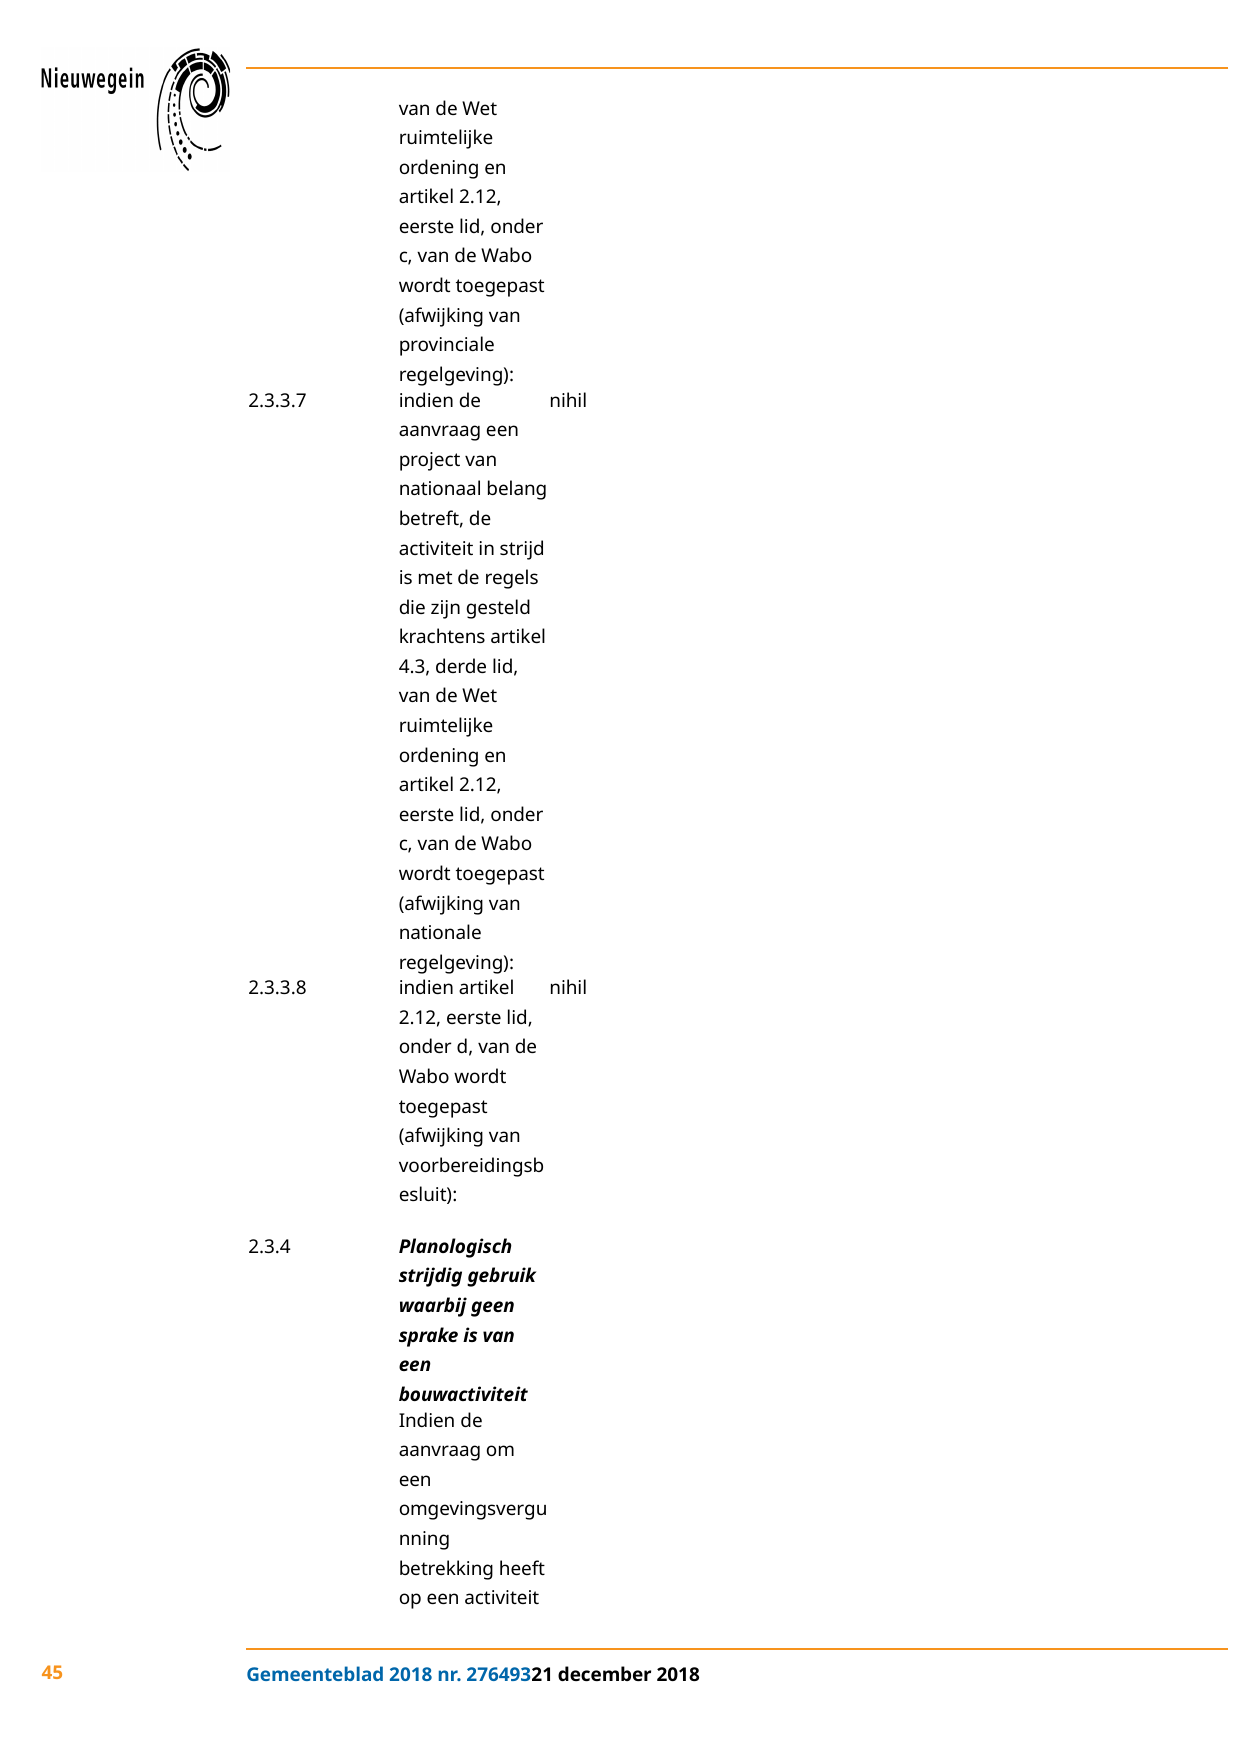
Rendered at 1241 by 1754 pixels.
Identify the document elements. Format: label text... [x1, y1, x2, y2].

table_cell 2.3.3.7 [248, 387, 398, 974]
table_cell Planologisch strijdig gebruik waarbij geen sprake is van een bouwactiviteit [399, 1233, 549, 1407]
table_cell [549, 95, 700, 387]
table_cell [549, 1407, 700, 1610]
table_cell nihil [549, 387, 700, 974]
table_cell [248, 1208, 398, 1233]
table_cell nihil [549, 975, 700, 1207]
table_cell van de Wet ruimtelijke ordening en artikel 2.12, eerste lid, onder c, van de Wabo wordt toegepast (afwijking van provinciale regelgeving): [399, 95, 549, 387]
table_cell 2.3.3.8 [248, 975, 398, 1207]
table_cell [399, 1208, 549, 1233]
table_cell [248, 1407, 398, 1610]
table_cell indien de aanvraag een project van nationaal belang betreft, de activiteit in strijd is met de regels die zijn gesteld krachtens artikel 4.3, derde lid, van de Wet ruimtelijke ordening en artikel 2.12, eerste lid, onder c, van de Wabo wordt toegepast (afwijking van nationale regelgeving): [399, 387, 549, 974]
table_cell [549, 1208, 700, 1233]
table_cell 2.3.4 [248, 1233, 398, 1407]
table_cell [248, 95, 398, 387]
picture [41, 47, 231, 172]
table_cell indien artikel 2.12, eerste lid, onder d, van de Wabo wordt toegepast (afwijking van voorbereidingsbesluit): [399, 975, 549, 1207]
table_cell [549, 1233, 700, 1407]
table_cell Indien de aanvraag om een omgevingsvergunning betrekking heeft op een activiteit [399, 1407, 549, 1610]
